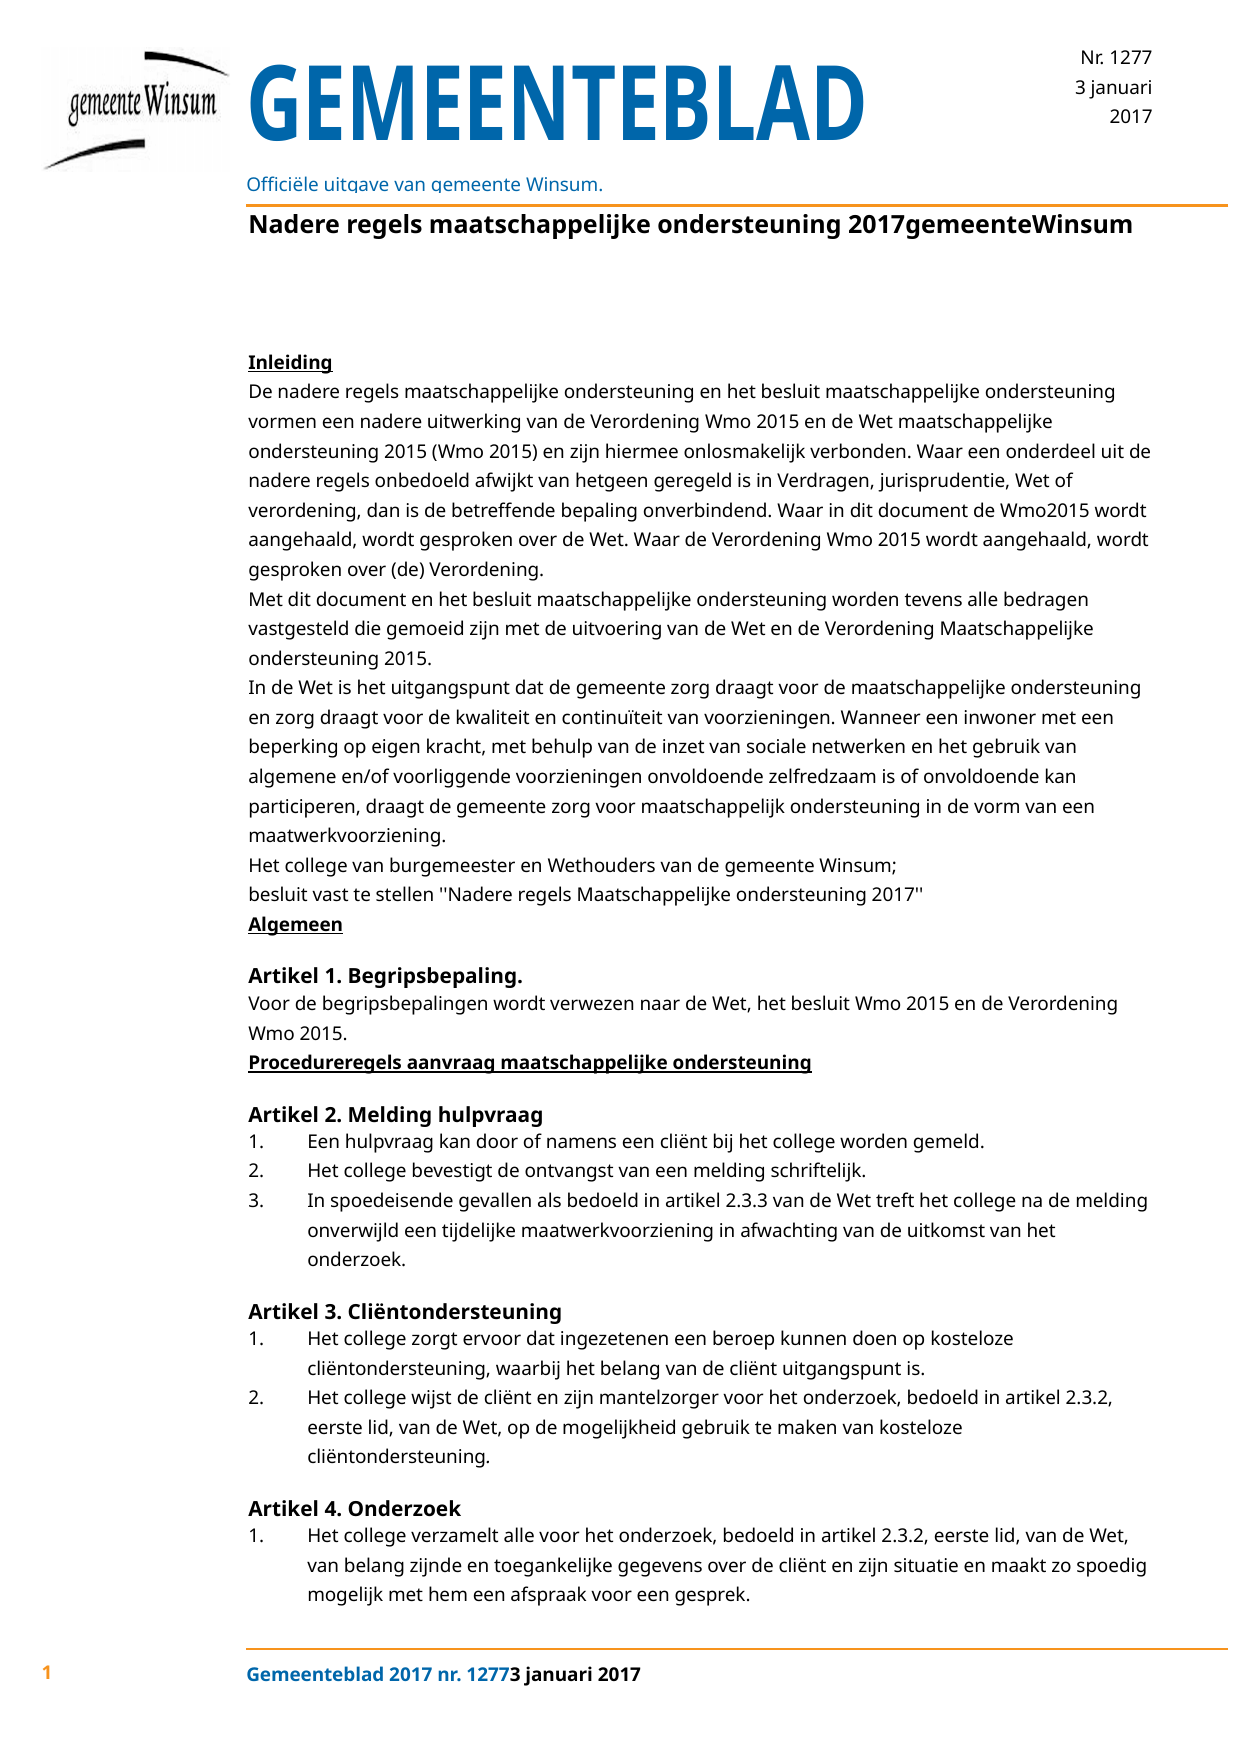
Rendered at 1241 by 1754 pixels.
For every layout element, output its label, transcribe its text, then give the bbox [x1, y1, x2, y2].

text Artikel 3. Cliëntondersteuning [248, 1297, 1152, 1325]
list Het college bevestigt de ontvangst van een melding schriftelijk. [248, 1158, 1152, 1183]
text Met dit document en het besluit maatschappelijke ondersteuning worden tevens alle bedragen vastgesteld die gemoeid zijn met de uitvoering van de Wet en de Verordening Maatschappelijke ondersteuning 2015. [248, 586, 1152, 671]
text Procedureregels aanvraag maatschappelijke ondersteuning [248, 1049, 1152, 1075]
text Nadere regels maatschappelijke ondersteuning 2017gemeenteWinsum [248, 207, 1152, 241]
text Inleiding [248, 349, 1152, 375]
text De nadere regels maatschappelijke ondersteuning en het besluit maatschappelijke ondersteuning vormen een nadere uitwerking van de Verordening Wmo 2015 en de Wet maatschappelijke ondersteuning 2015 (Wmo 2015) en zijn hiermee onlosmakelijk verbonden. Waar een onderdeel uit de nadere regels onbedoeld afwijkt van hetgeen geregeld is in Verdragen, jurisprudentie, Wet of verordening, dan is de betreffende bepaling onverbindend. Waar in dit document de Wmo2015 wordt aangehaald, wordt gesproken over de Wet. Waar de Verordening Wmo 2015 wordt aangehaald, wordt gesproken over (de) Verordening. [248, 379, 1152, 582]
list Het college wijst de cliënt en zijn mantelzorger voor het onderzoek, bedoeld in artikel 2.3.2, eerste lid, van de Wet, op de mogelijkheid gebruik te maken van kosteloze cliëntondersteuning. [248, 1384, 1152, 1469]
text Artikel 2. Melding hulpvraag [248, 1100, 1152, 1128]
list Het college zorgt ervoor dat ingezetenen een beroep kunnen doen op kosteloze cliëntondersteuning, waarbij het belang van de cliënt uitgangspunt is. [248, 1325, 1152, 1381]
list Een hulpvraag kan door of namens een cliënt bij het college worden gemeld. [248, 1128, 1152, 1154]
text Voor de begripsbepalingen wordt verwezen naar de Wet, het besluit Wmo 2015 en de Verordening Wmo 2015. [248, 990, 1152, 1045]
text Algemeen [248, 911, 1152, 937]
list Het college verzamelt alle voor het onderzoek, bedoeld in artikel 2.3.2, eerste lid, van de Wet, van belang zijnde en toegankelijke gegevens over de cliënt en zijn situatie en maakt zo spoedig mogelijk met hem een afspraak voor een gesprek. [248, 1522, 1152, 1607]
text Artikel 4. Onderzoek [248, 1494, 1152, 1522]
list In spoedeisende gevallen als bedoeld in artikel 2.3.3 van de Wet treft het college na de melding onverwijld een tijdelijke maatwerkvoorziening in afwachting van de uitkomst van het onderzoek. [248, 1187, 1152, 1272]
text Artikel 1. Begripsbepaling. [248, 962, 1152, 990]
text In de Wet is het uitgangspunt dat de gemeente zorg draagt voor de maatschappelijke ondersteuning en zorg draagt voor de kwaliteit en continuïteit van voorzieningen. Wanneer een inwoner met een beperking op eigen kracht, met behulp van de inzet van sociale netwerken en het gebruik van algemene en/of voorliggende voorzieningen onvoldoende zelfredzaam is of onvoldoende kan participeren, draagt de gemeente zorg voor maatschappelijk ondersteuning in de vorm van een maatwerkvoorziening. [248, 674, 1152, 848]
text besluit vast te stellen ''Nadere regels Maatschappelijke ondersteuning 2017'' [248, 882, 1152, 907]
picture [41, 47, 231, 172]
text Het college van burgemeester en Wethouders van de gemeente Winsum; [248, 852, 1152, 878]
